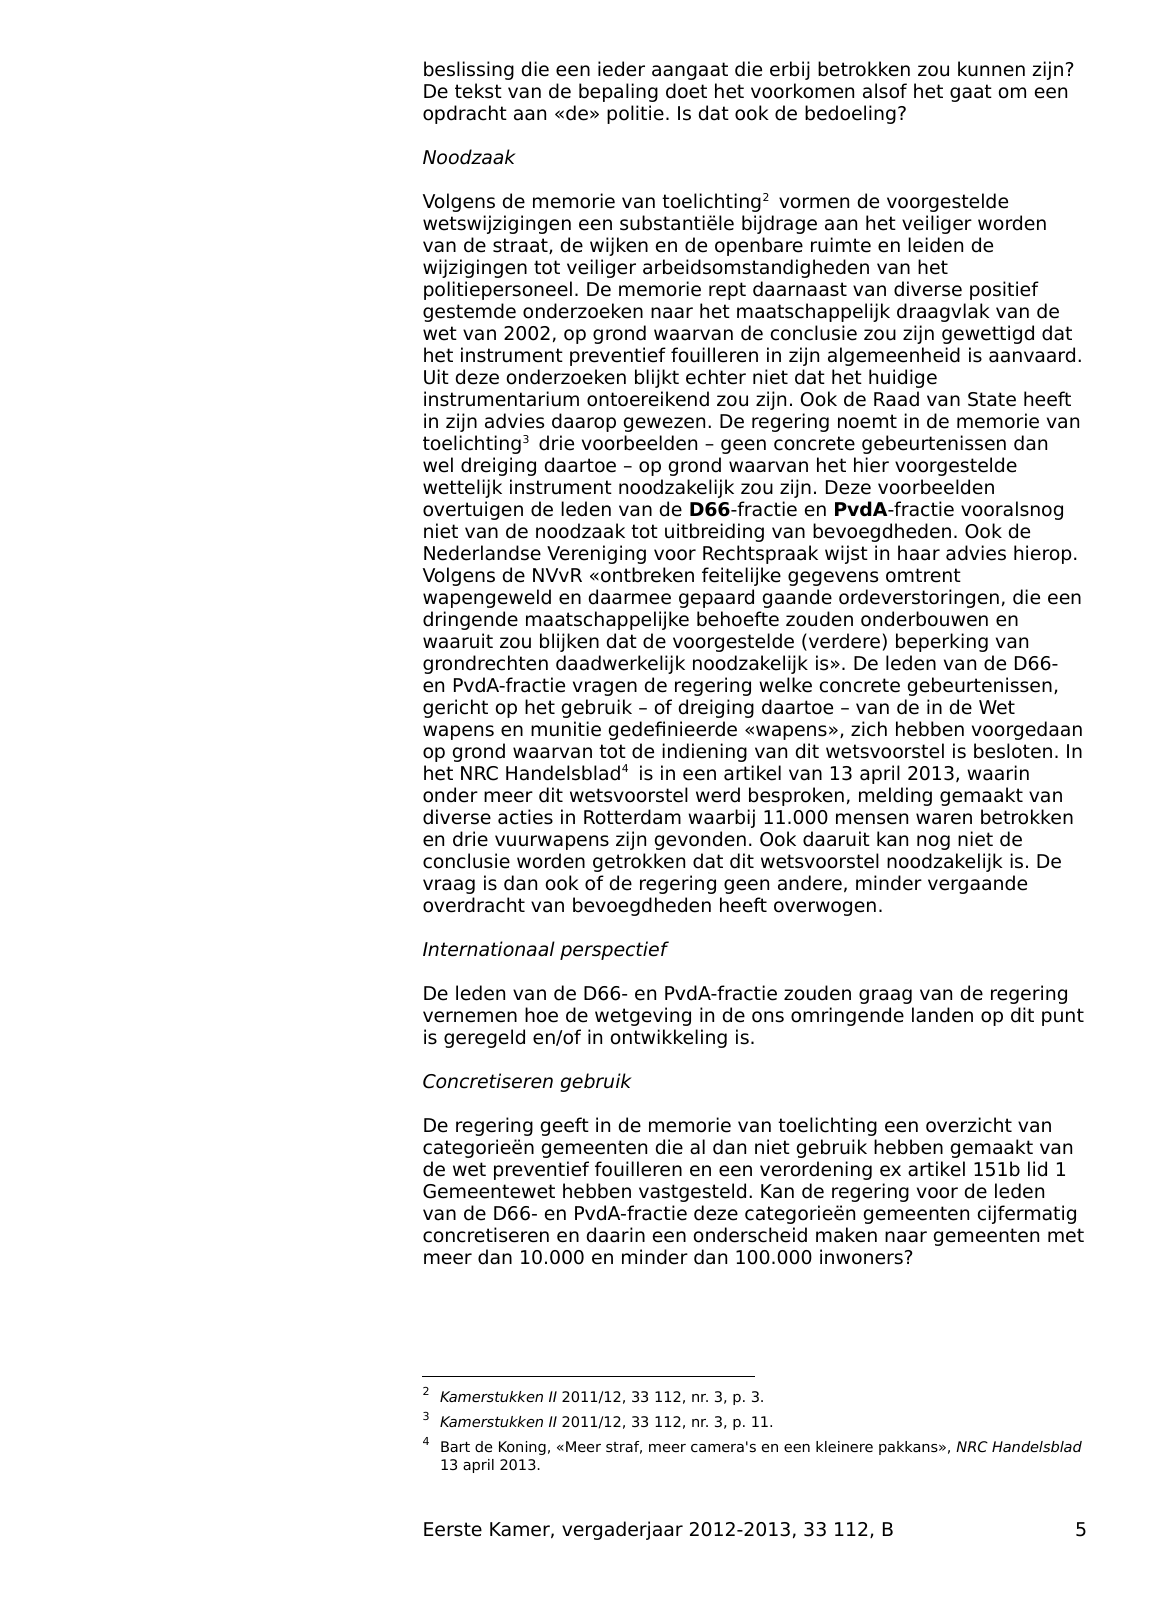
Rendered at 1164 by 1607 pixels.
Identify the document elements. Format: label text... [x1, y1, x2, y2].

text Volgens de memorie van toelichting vormen de voorgestelde wetswijzigingen een substantiële bijdrage aan het veiliger worden van de straat, de wijken en de openbare ruimte en leiden de wijzigingen tot veiliger arbeidsomstandigheden van het politiepersoneel. De memorie rept daarnaast van diverse positief gestemde onderzoeken naar het maatschappelijk draagvlak van de wet van 2002, op grond waarvan de conclusie zou zijn gewettigd dat het instrument preventief fouilleren in zijn algemeenheid is aanvaard. Uit deze onderzoeken blijkt echter niet dat het huidige instrumentarium ontoereikend zou zijn. Ook de Raad van State heeft in zijn advies daarop gewezen. De regering noemt in de memorie van toelichting drie voorbeelden – geen concrete gebeurtenissen dan wel dreiging daartoe – op grond waarvan het hier voorgestelde wettelijk instrument noodzakelijk zou zijn. Deze voorbeelden overtuigen de leden van de D66-fractie en PvdA-fractie vooralsnog niet van de noodzaak tot uitbreiding van bevoegdheden. Ook de Nederlandse Vereniging voor Rechtspraak wijst in haar advies hierop. Volgens de NVvR «ontbreken feitelijke gegevens omtrent wapengeweld en daarmee gepaard gaande ordeverstoringen, die een dringende maatschappelijke behoefte zouden onderbouwen en waaruit zou blijken dat de voorgestelde (verdere) beperking van grondrechten daadwerkelijk noodzakelijk is». De leden van de D66- en PvdA-fractie vragen de regering welke concrete gebeurtenissen, gericht op het gebruik – of dreiging daartoe – van de in de Wet wapens en munitie gedefinieerde «wapens», zich hebben voorgedaan op grond waarvan tot de indiening van dit wetsvoorstel is besloten. In het NRC Handelsblad is in een artikel van 13 april 2013, waarin onder meer dit wetsvoorstel werd besproken, melding gemaakt van diverse acties in Rotterdam waarbij 11.000 mensen waren betrokken en drie vuurwapens zijn gevonden. Ook daaruit kan nog niet de conclusie worden getrokken dat dit wetsvoorstel noodzakelijk is. De vraag is dan ook of de regering geen andere, minder vergaande overdracht van bevoegdheden heeft overwogen. [422, 191, 1087, 917]
subtitle Noodzaak [422, 147, 1087, 169]
text beslissing die een ieder aangaat die erbij betrokken zou kunnen zijn? De tekst van de bepaling doet het voorkomen alsof het gaat om een opdracht aan «de» politie. Is dat ook de bedoeling? [422, 59, 1087, 125]
text Kamerstukken II 2011/12, 33 112, nr. 3, p. 11. [422, 1410, 1087, 1432]
text De regering geeft in de memorie van toelichting een overzicht van categorieën gemeenten die al dan niet gebruik hebben gemaakt van de wet preventief fouilleren en een verordening ex artikel 151b lid 1 Gemeentewet hebben vastgesteld. Kan de regering voor de leden van de D66- en PvdA-fractie deze categorieën gemeenten cijfermatig concretiseren en daarin een onderscheid maken naar gemeenten met meer dan 10.000 en minder dan 100.000 inwoners? [422, 1115, 1087, 1269]
text Bart de Koning, «Meer straf, meer camera's en een kleinere pakkans», NRC Handelsblad 13 april 2013. [422, 1435, 1087, 1474]
subtitle Internationaal perspectief [422, 939, 1087, 961]
text Kamerstukken II 2011/12, 33 112, nr. 3, p. 3. [422, 1385, 1087, 1407]
subtitle Concretiseren gebruik [422, 1071, 1087, 1093]
text De leden van de D66- en PvdA-fractie zouden graag van de regering vernemen hoe de wetgeving in de ons omringende landen op dit punt is geregeld en/of in ontwikkeling is. [422, 983, 1087, 1049]
